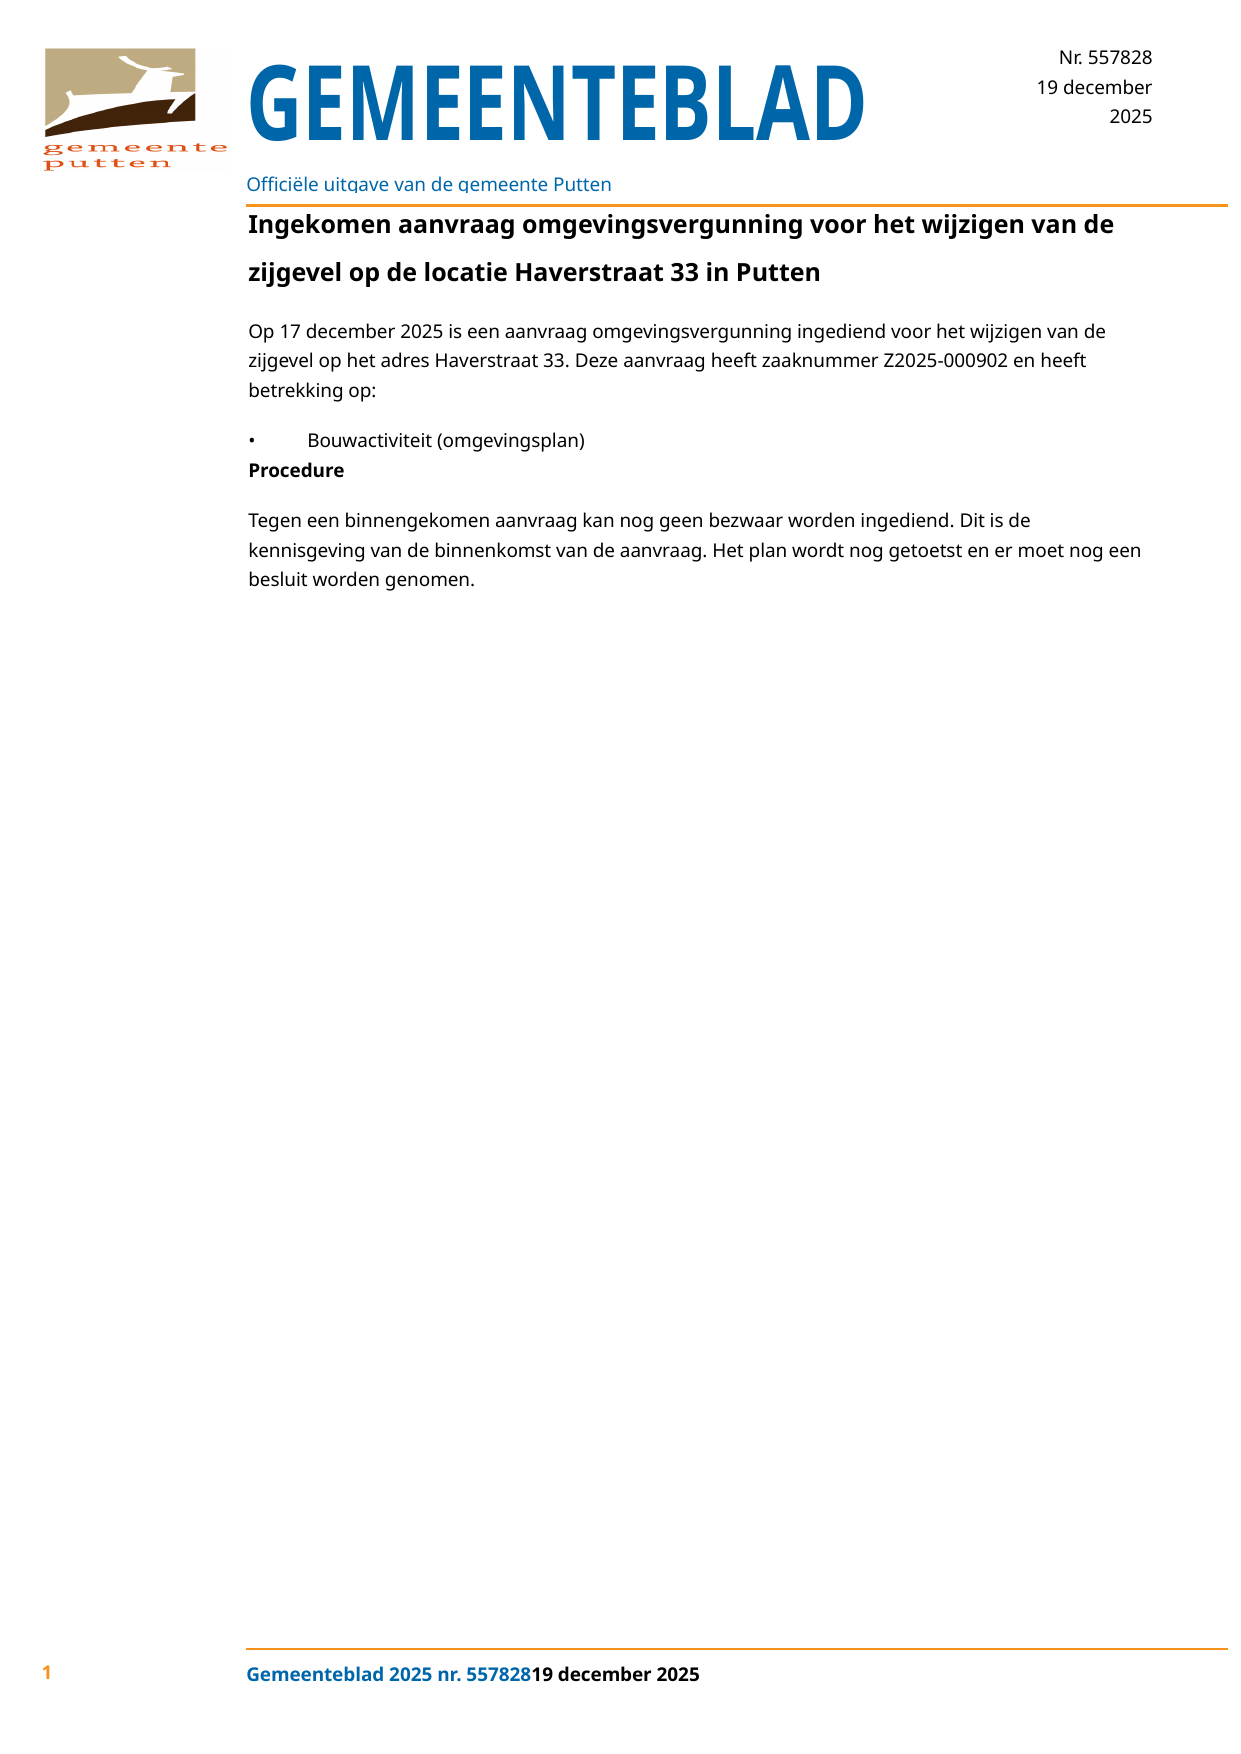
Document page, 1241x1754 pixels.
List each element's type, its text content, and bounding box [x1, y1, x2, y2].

picture [41, 47, 231, 172]
text Ingekomen aanvraag omgevingsvergunning voor het wijzigen van de zijgevel op de locatie Haverstraat 33 in Putten [248, 207, 1152, 288]
list Bouwactiviteit (omgevingsplan) [248, 427, 1152, 453]
text Procedure [248, 457, 1152, 483]
text Op 17 december 2025 is een aanvraag omgevingsvergunning ingediend voor het wijzigen van de zijgevel op het adres Haverstraat 33. Deze aanvraag heeft zaaknummer Z2025-000902 en heeft betrekking op: [248, 318, 1152, 403]
text Tegen een binnengekomen aanvraag kan nog geen bezwaar worden ingediend. Dit is de kennisgeving van de binnenkomst van de aanvraag. Het plan wordt nog getoetst en er moet nog een besluit worden genomen. [248, 507, 1152, 592]
